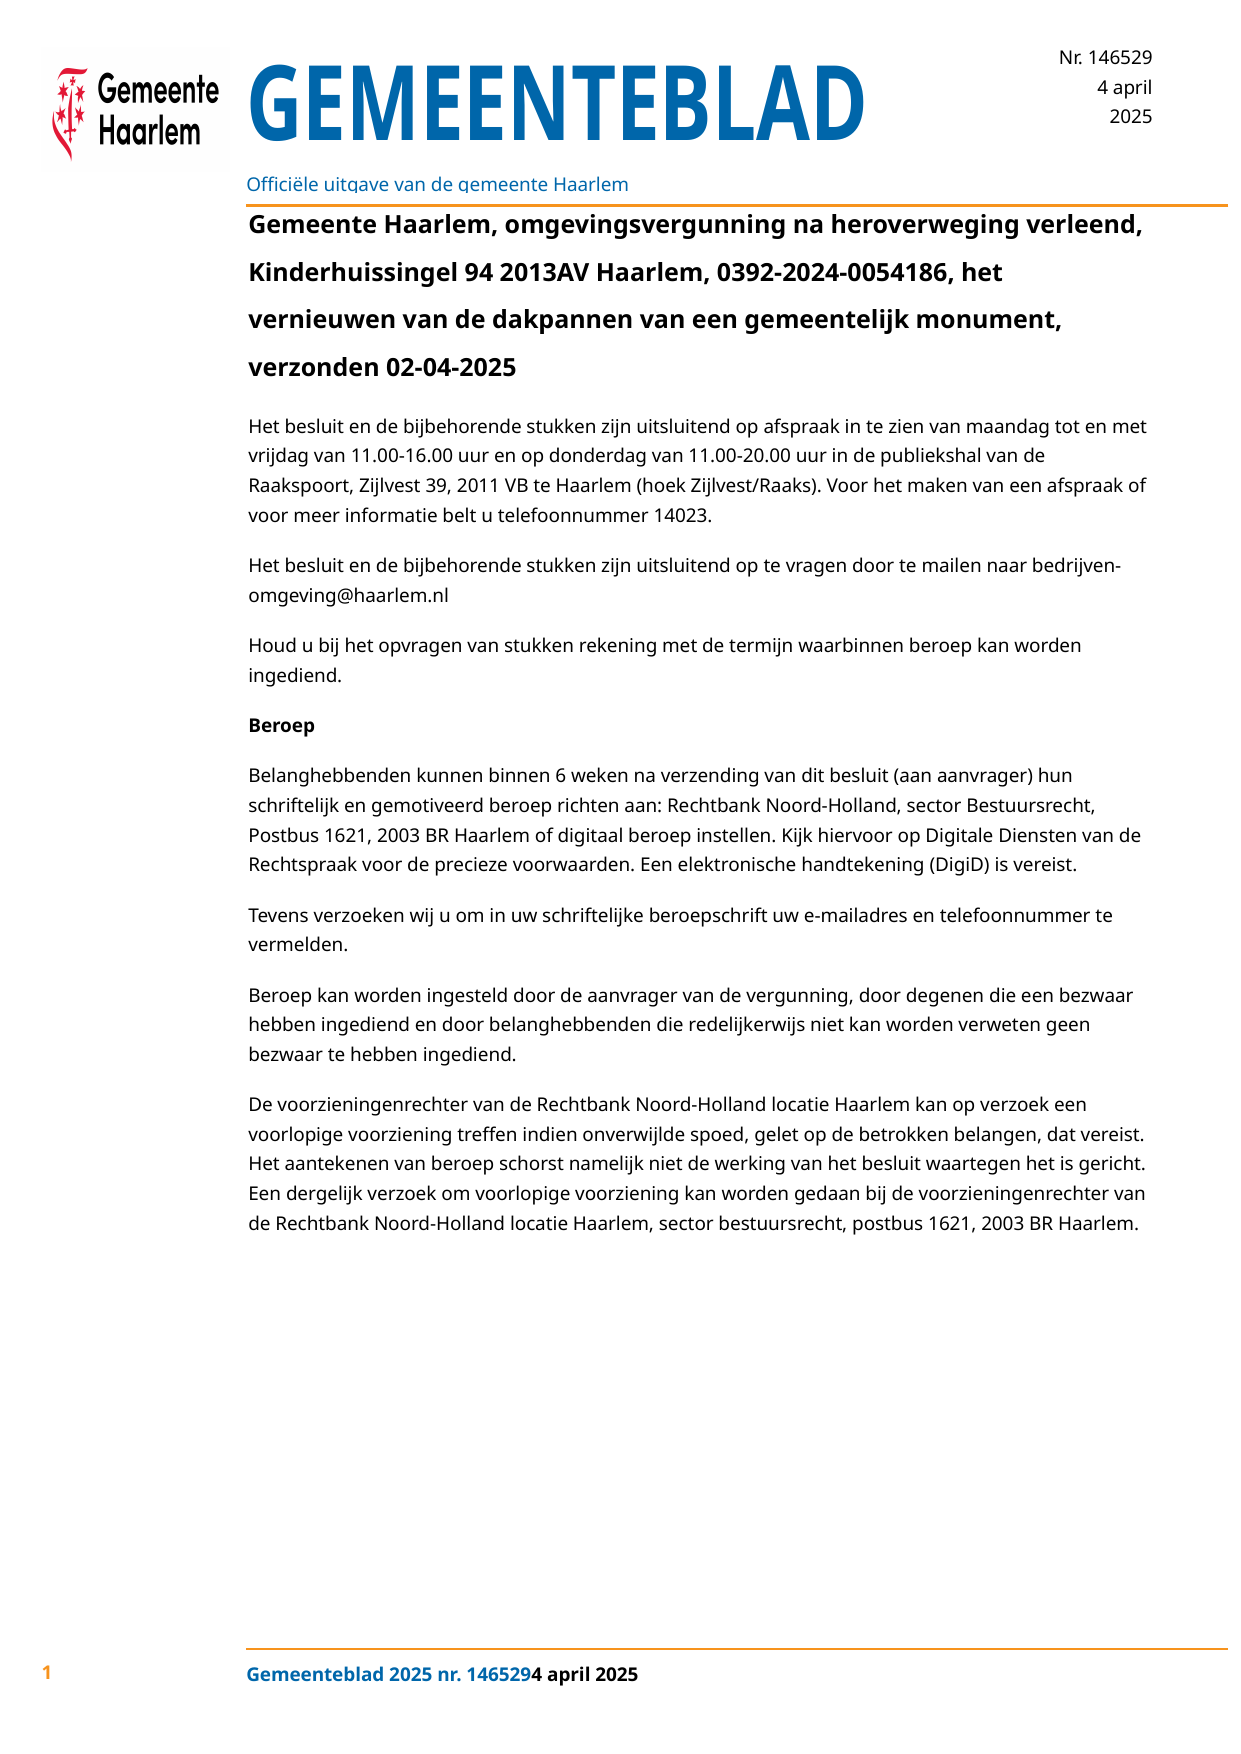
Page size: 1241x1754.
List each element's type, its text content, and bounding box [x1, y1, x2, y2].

text Beroep [248, 712, 1152, 738]
text Beroep kan worden ingesteld door de aanvrager van de vergunning, door degenen die een bezwaar hebben ingediend en door belanghebbenden die redelijkerwijs niet kan worden verweten geen bezwaar te hebben ingediend. [248, 982, 1152, 1067]
text Het besluit en de bijbehorende stukken zijn uitsluitend op te vragen door te mailen naar bedrijven-omgeving@haarlem.nl [248, 552, 1152, 608]
text De voorzieningenrechter van de Rechtbank Noord-Holland locatie Haarlem kan op verzoek een voorlopige voorziening treffen indien onverwijlde spoed, gelet op de betrokken belangen, dat vereist. Het aantekenen van beroep schorst namelijk niet de werking van het besluit waartegen het is gericht. Een dergelijk verzoek om voorlopige voorziening kan worden gedaan bij de voorzieningenrechter van de Rechtbank Noord-Holland locatie Haarlem, sector bestuursrecht, postbus 1621, 2003 BR Haarlem. [248, 1091, 1152, 1236]
text Tevens verzoeken wij u om in uw schriftelijke beroepschrift uw e-mailadres en telefoonnummer te vermelden. [248, 902, 1152, 957]
text Het besluit en de bijbehorende stukken zijn uitsluitend op afspraak in te zien van maandag tot en met vrijdag van 11.00-16.00 uur en op donderdag van 11.00-20.00 uur in de publiekshal van de Raakspoort, Zijlvest 39, 2011 VB te Haarlem (hoek Zijlvest/Raaks). Voor het maken van een afspraak of voor meer informatie belt u telefoonnummer 14023. [248, 413, 1152, 528]
text Belanghebbenden kunnen binnen 6 weken na verzending van dit besluit (aan aanvrager) hun schriftelijk en gemotiveerd beroep richten aan: Rechtbank Noord-Holland, sector Bestuursrecht, Postbus 1621, 2003 BR Haarlem of digitaal beroep instellen. Kijk hiervoor op Digitale Diensten van de Rechtspraak voor de precieze voorwaarden. Een elektronische handtekening (DigiD) is vereist. [248, 763, 1152, 877]
text Gemeente Haarlem, omgevingsvergunning na heroverweging verleend, Kinderhuissingel 94 2013AV Haarlem, 0392-2024-0054186, het vernieuwen van de dakpannen van een gemeentelijk monument, verzonden 02-04-2025 [248, 207, 1152, 384]
text Houd u bij het opvragen van stukken rekening met de termijn waarbinnen beroep kan worden ingediend. [248, 632, 1152, 688]
picture [41, 47, 231, 172]
